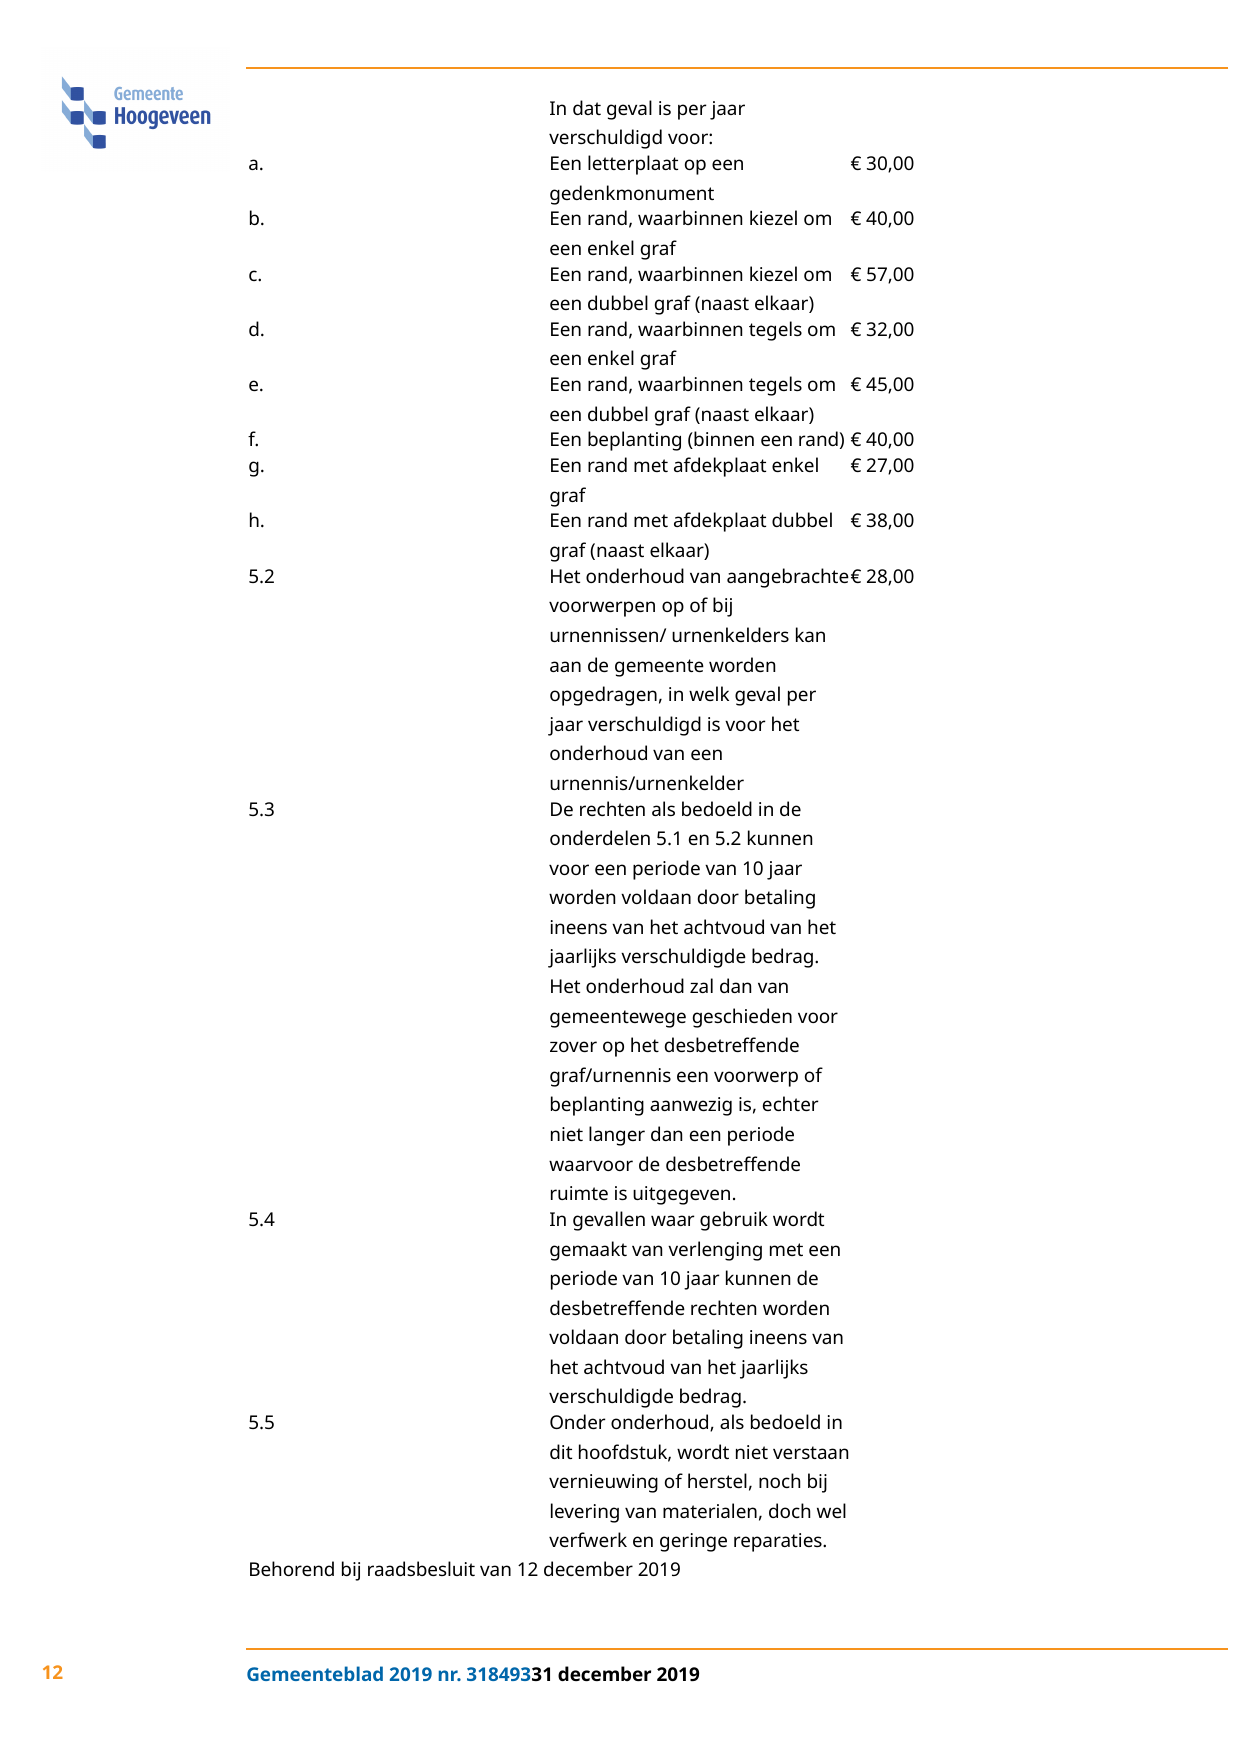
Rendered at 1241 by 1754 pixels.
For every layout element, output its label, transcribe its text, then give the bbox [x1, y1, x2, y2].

table_cell Een rand, waarbinnen kiezel om een dubbel graf (naast elkaar) [549, 261, 850, 316]
table_cell € 32,00 [850, 316, 1152, 371]
table_cell Een rand, waarbinnen tegels om een enkel graf [549, 316, 850, 371]
table_cell € 57,00 [850, 261, 1152, 316]
table_cell a. [248, 150, 549, 205]
text Behorend bij raadsbesluit van 12 december 2019 [248, 1557, 1152, 1582]
table_cell € 28,00 [850, 563, 1152, 796]
table_cell e. [248, 371, 549, 427]
table_cell 5.2 [248, 563, 549, 796]
table_cell € 27,00 [850, 453, 1152, 508]
table_cell f. [248, 427, 549, 452]
table_cell € 40,00 [850, 205, 1152, 261]
table_cell Het onderhoud van aangebrachte voorwerpen op of bij urnennissen/ urnenkelders kan aan de gemeente worden opgedragen, in welk geval per jaar verschuldigd is voor het onderhoud van een urnennis/urnenkelder [549, 563, 850, 796]
table_cell € 38,00 [850, 508, 1152, 563]
table_cell Een rand met afdekplaat dubbel graf (naast elkaar) [549, 508, 850, 563]
table_cell Een rand, waarbinnen tegels om een dubbel graf (naast elkaar) [549, 371, 850, 427]
table_cell g. [248, 453, 549, 508]
table_cell € 30,00 [850, 150, 1152, 205]
table_cell 5.4 [248, 1206, 549, 1409]
table_cell 5.3 [248, 796, 549, 1206]
table_cell De rechten als bedoeld in de onderdelen 5.1 en 5.2 kunnen voor een periode van 10 jaar worden voldaan door betaling ineens van het achtvoud van het jaarlijks verschuldigde bedrag. Het onderhoud zal dan van gemeentewege geschieden voor zover op het desbetreffende graf/urnennis een voorwerp of beplanting aanwezig is, echter niet langer dan een periode waarvoor de desbetreffende ruimte is uitgegeven. [549, 796, 850, 1206]
table_cell d. [248, 316, 549, 371]
table_cell € 45,00 [850, 371, 1152, 427]
table_cell Een letterplaat op een gedenkmonument [549, 150, 850, 205]
table_cell [248, 95, 549, 150]
table_cell 5.5 [248, 1409, 549, 1553]
table_cell Onder onderhoud, als bedoeld in dit hoofdstuk, wordt niet verstaan vernieuwing of herstel, noch bij levering van materialen, doch wel verfwerk en geringe reparaties. [549, 1409, 850, 1553]
table_cell b. [248, 205, 549, 261]
table_cell In gevallen waar gebruik wordt gemaakt van verlenging met een periode van 10 jaar kunnen de desbetreffende rechten worden voldaan door betaling ineens van het achtvoud van het jaarlijks verschuldigde bedrag. [549, 1206, 850, 1409]
table_cell h. [248, 508, 549, 563]
table_cell € 40,00 [850, 427, 1152, 452]
table_cell c. [248, 261, 549, 316]
table_cell Een rand met afdekplaat enkel graf [549, 453, 850, 508]
table_cell Een beplanting (binnen een rand) [549, 427, 850, 452]
table_cell Een rand, waarbinnen kiezel om een enkel graf [549, 205, 850, 261]
picture [41, 47, 231, 172]
table_cell In dat geval is per jaar verschuldigd voor: [549, 95, 850, 150]
